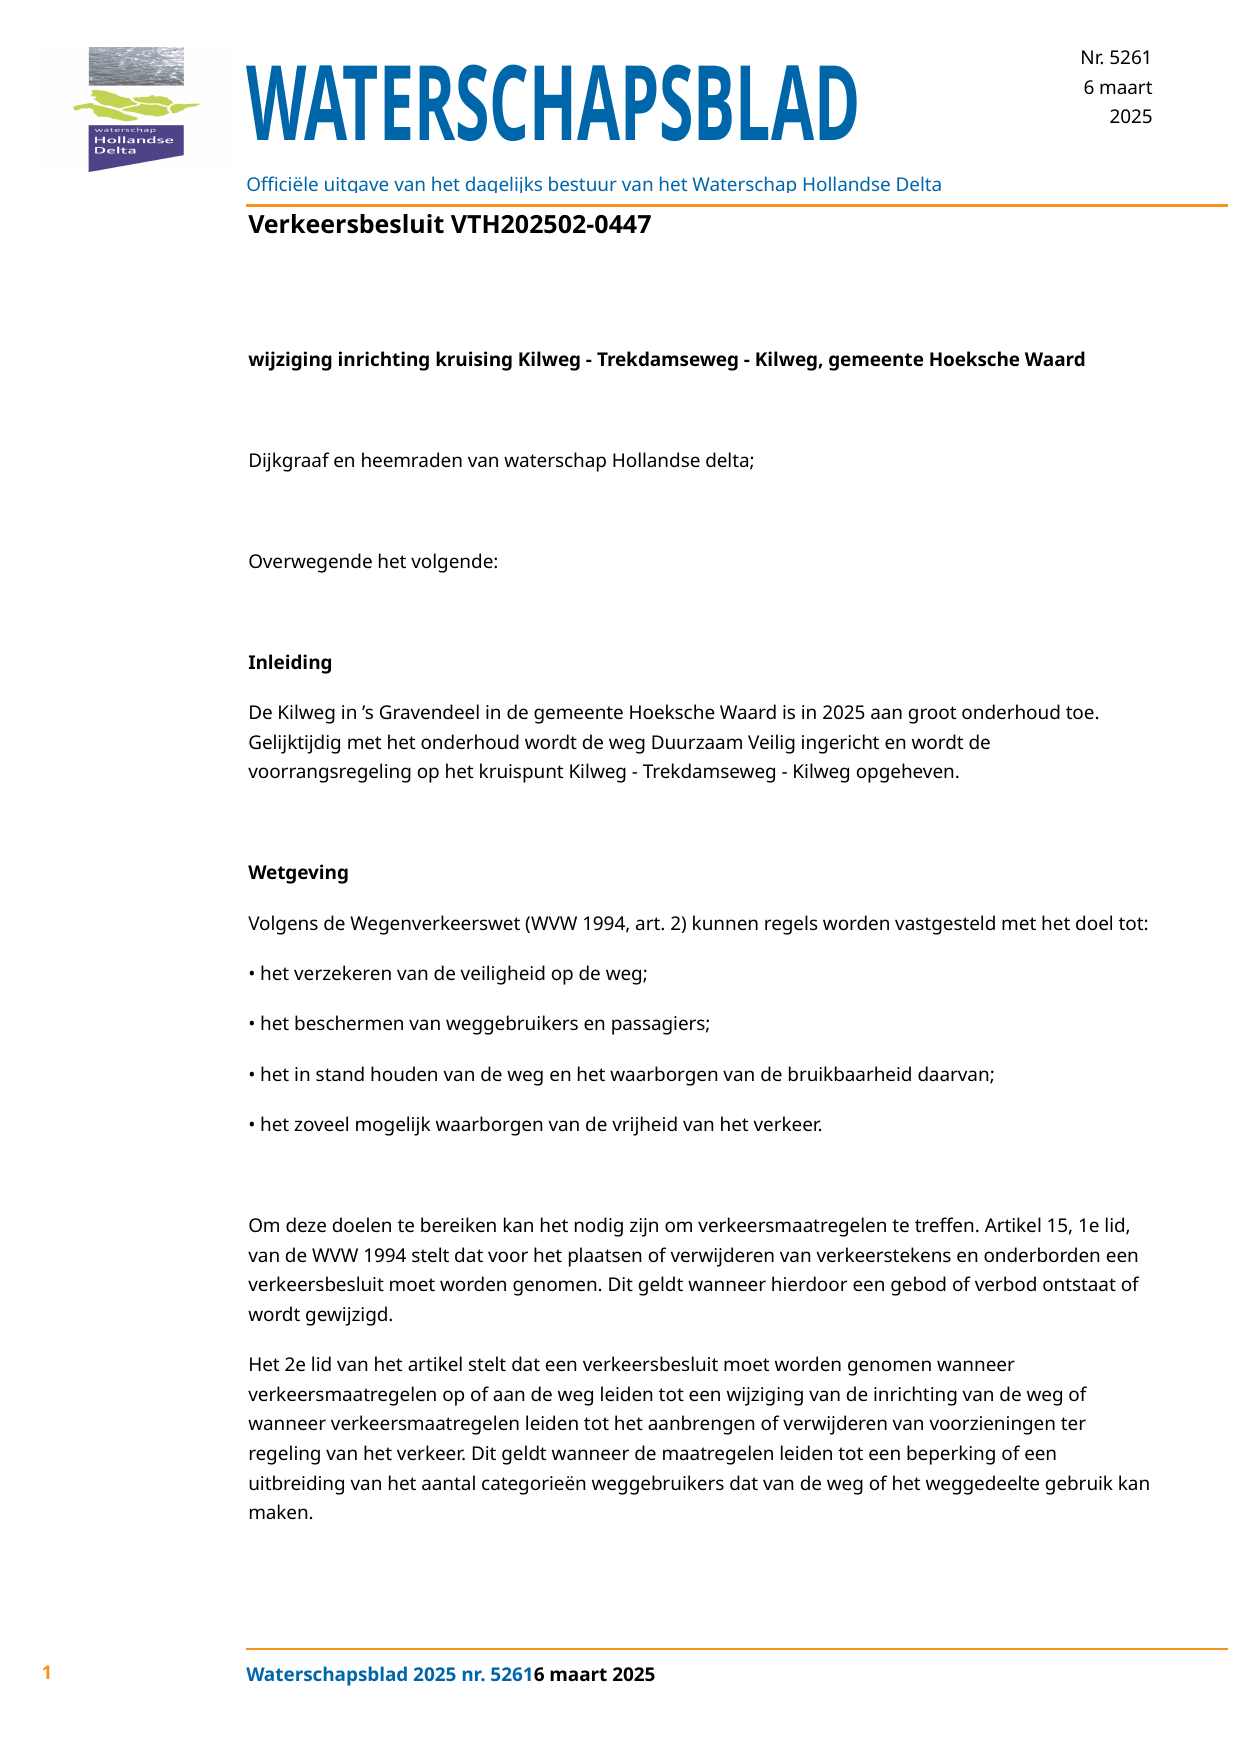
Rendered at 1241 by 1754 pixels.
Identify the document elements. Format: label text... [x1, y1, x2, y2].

text • het beschermen van weggebruikers en passagiers; [248, 1011, 1152, 1036]
text De Kilweg in ’s Gravendeel in de gemeente Hoeksche Waard is in 2025 aan groot onderhoud toe. Gelijktijdig met het onderhoud wordt de weg Duurzaam Veilig ingericht en wordt de voorrangsregeling op het kruispunt Kilweg - Trekdamseweg - Kilweg opgeheven. [248, 699, 1152, 784]
text • het zoveel mogelijk waarborgen van de vrijheid van het verkeer. [248, 1111, 1152, 1137]
text Dijkgraaf en heemraden van waterschap Hollandse delta; [248, 447, 1152, 473]
text Om deze doelen te bereiken kan het nodig zijn om verkeersmaatregelen te treffen. Artikel 15, 1e lid, van de WVW 1994 stelt dat voor het plaatsen of verwijderen van verkeerstekens en onderborden een verkeersbesluit moet worden genomen. Dit geldt wanneer hierdoor een gebod of verbod ontstaat of wordt gewijzigd. [248, 1212, 1152, 1327]
text wijziging inrichting kruising Kilweg - Trekdamseweg - Kilweg, gemeente Hoeksche Waard [248, 346, 1152, 372]
text Volgens de Wegenverkeerswet (WVW 1994, art. 2) kunnen regels worden vastgesteld met het doel tot: [248, 910, 1152, 936]
text Het 2e lid van het artikel stelt dat een verkeersbesluit moet worden genomen wanneer verkeersmaatregelen op of aan de weg leiden tot een wijziging van de inrichting van de weg of wanneer verkeersmaatregelen leiden tot het aanbrengen of verwijderen van voorzieningen ter regeling van het verkeer. Dit geldt wanneer de maatregelen leiden tot een beperking of een uitbreiding van het aantal categorieën weggebruikers dat van de weg of het weggedeelte gebruik kan maken. [248, 1351, 1152, 1525]
text Overwegende het volgende: [248, 548, 1152, 574]
text Inleiding [248, 649, 1152, 675]
picture [41, 47, 231, 172]
text • het in stand houden van de weg en het waarborgen van de bruikbaarheid daarvan; [248, 1061, 1152, 1087]
text • het verzekeren van de veiligheid op de weg; [248, 960, 1152, 986]
text Verkeersbesluit VTH202502-0447 [248, 207, 1152, 241]
text Wetgeving [248, 859, 1152, 885]
